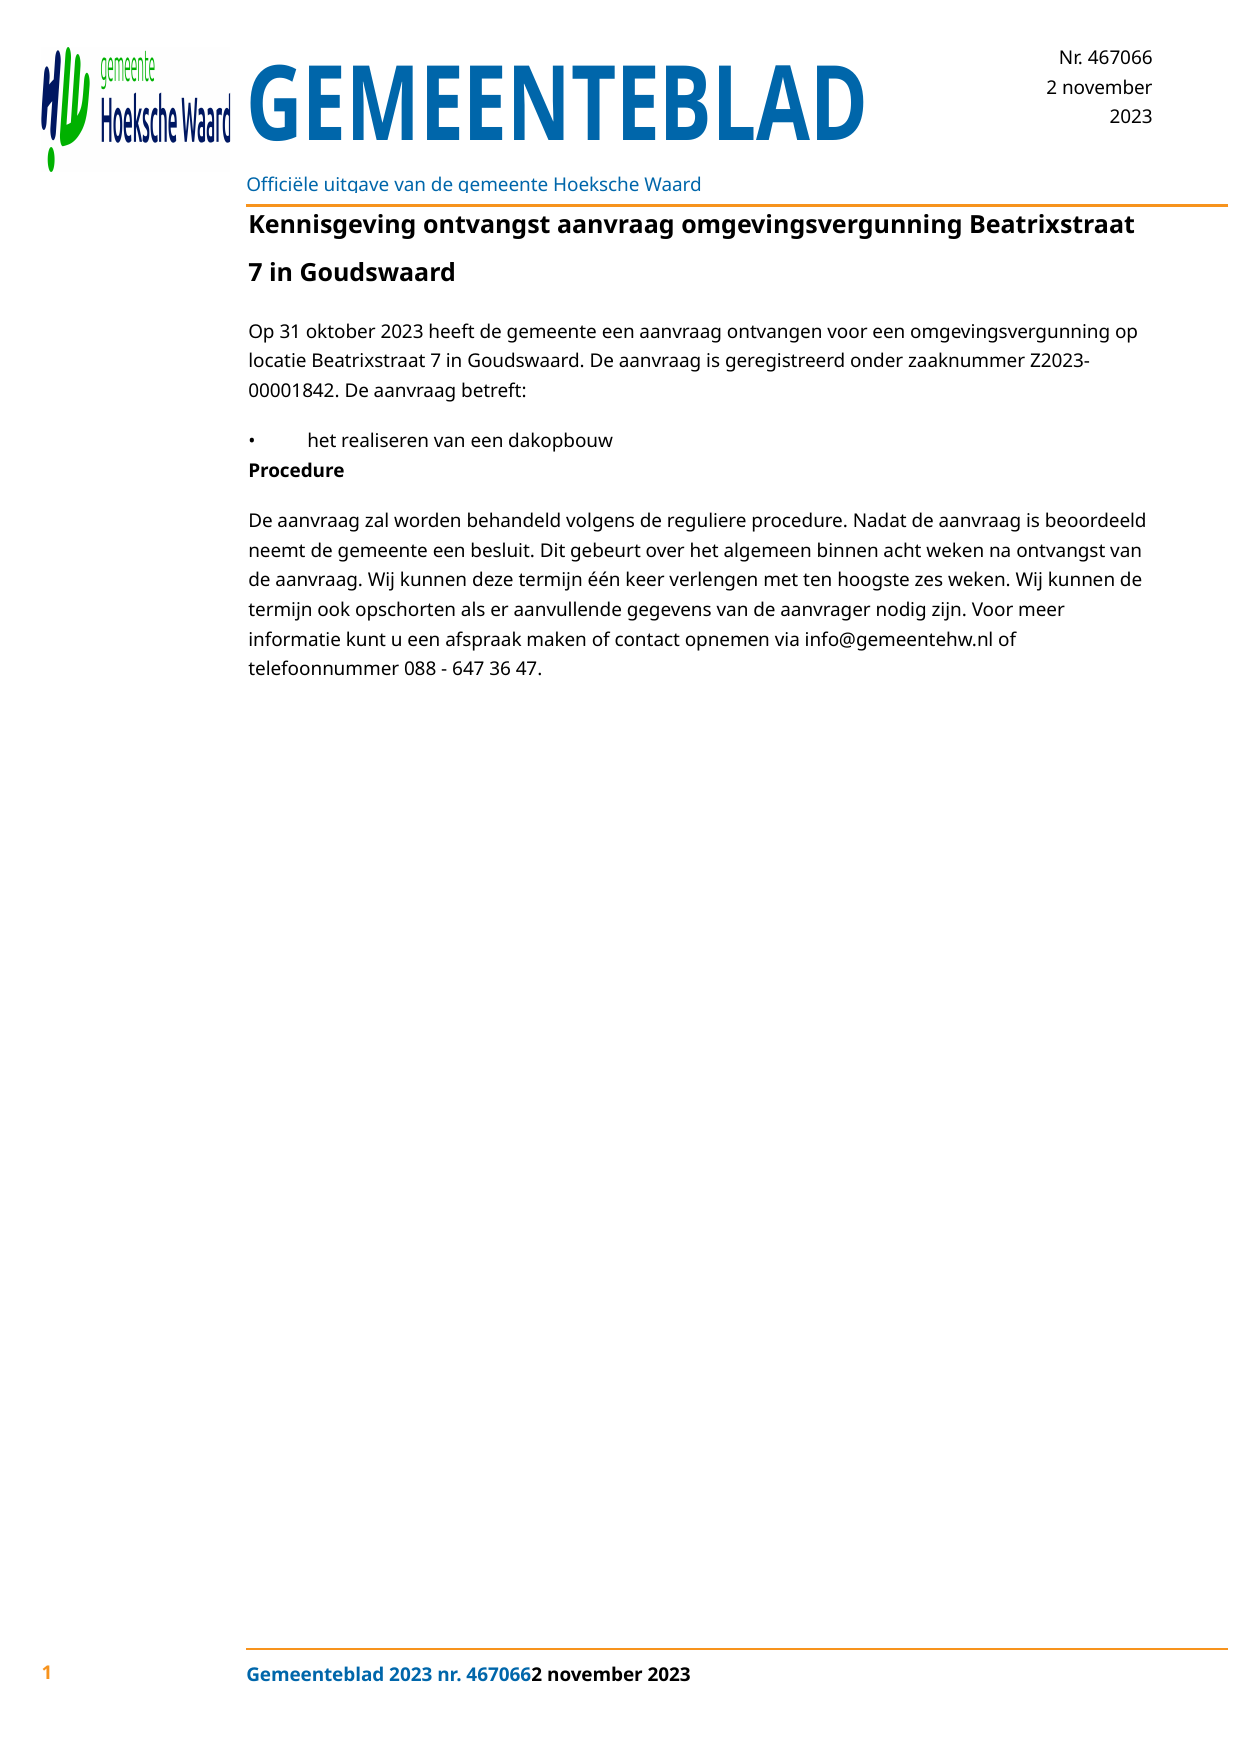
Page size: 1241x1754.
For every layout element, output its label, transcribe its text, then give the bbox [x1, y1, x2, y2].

picture [41, 47, 231, 172]
text Procedure [248, 457, 1152, 483]
text Kennisgeving ontvangst aanvraag omgevingsvergunning Beatrixstraat 7 in Goudswaard [248, 207, 1152, 288]
text De aanvraag zal worden behandeld volgens de reguliere procedure. Nadat de aanvraag is beoordeeld neemt de gemeente een besluit. Dit gebeurt over het algemeen binnen acht weken na ontvangst van de aanvraag. Wij kunnen deze termijn één keer verlengen met ten hoogste zes weken. Wij kunnen de termijn ook opschorten als er aanvullende gegevens van de aanvrager nodig zijn. Voor meer informatie kunt u een afspraak maken of contact opnemen via info@gemeentehw.nl of telefoonnummer 088 - 647 36 47. [248, 507, 1152, 681]
text Op 31 oktober 2023 heeft de gemeente een aanvraag ontvangen voor een omgevingsvergunning op locatie Beatrixstraat 7 in Goudswaard. De aanvraag is geregistreerd onder zaaknummer Z2023-00001842. De aanvraag betreft: [248, 318, 1152, 403]
list het realiseren van een dakopbouw [248, 427, 1152, 453]
